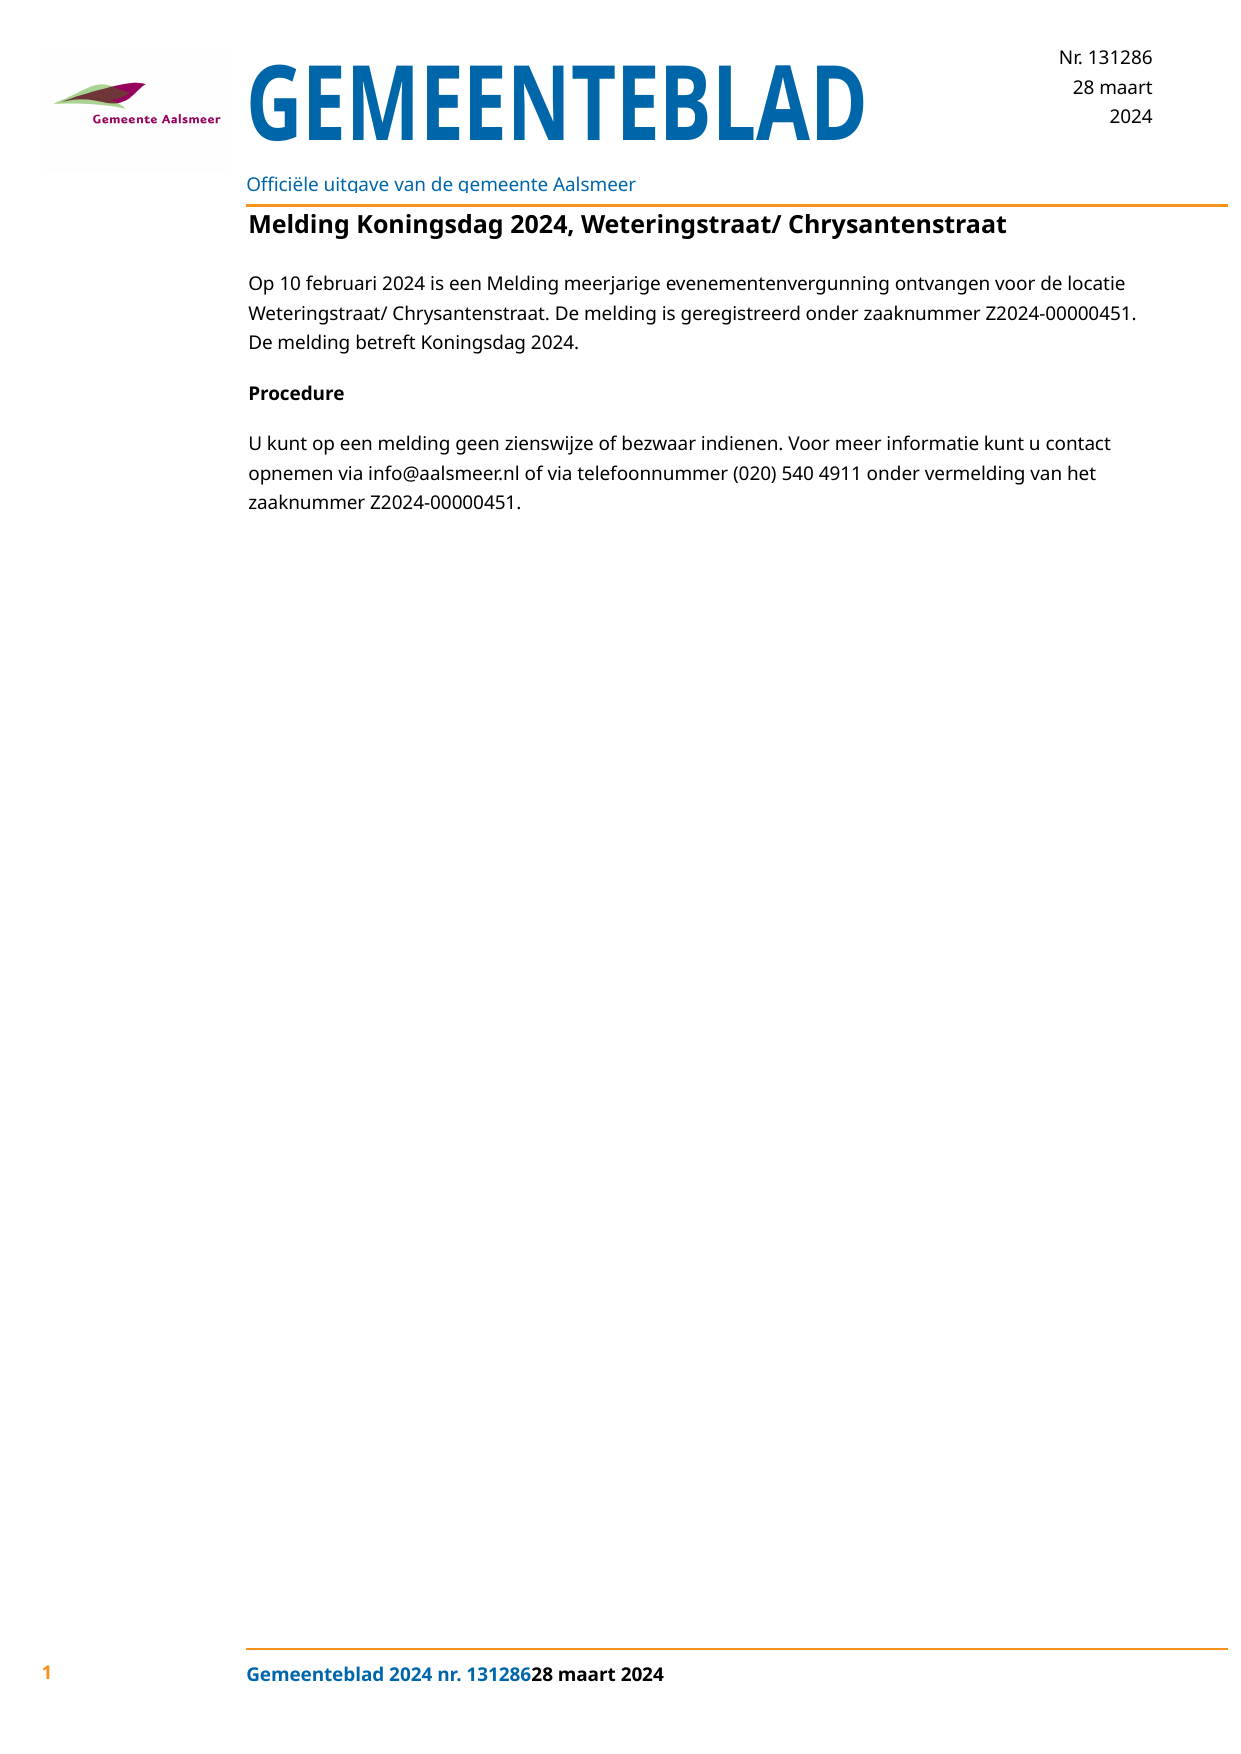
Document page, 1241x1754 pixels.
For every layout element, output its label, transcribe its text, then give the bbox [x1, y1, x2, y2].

text U kunt op een melding geen zienswijze of bezwaar indienen. Voor meer informatie kunt u contact opnemen via info@aalsmeer.nl of via telefoonnummer (020) 540 4911 onder vermelding van het zaaknummer Z2024-00000451. [248, 430, 1152, 515]
text Procedure [248, 380, 1152, 406]
text Op 10 februari 2024 is een Melding meerjarige evenementenvergunning ontvangen voor de locatie Weteringstraat/ Chrysantenstraat. De melding is geregistreerd onder zaaknummer Z2024-00000451. De melding betreft Koningsdag 2024. [248, 270, 1152, 355]
text Melding Koningsdag 2024, Weteringstraat/ Chrysantenstraat [248, 207, 1152, 241]
picture [41, 47, 231, 172]
